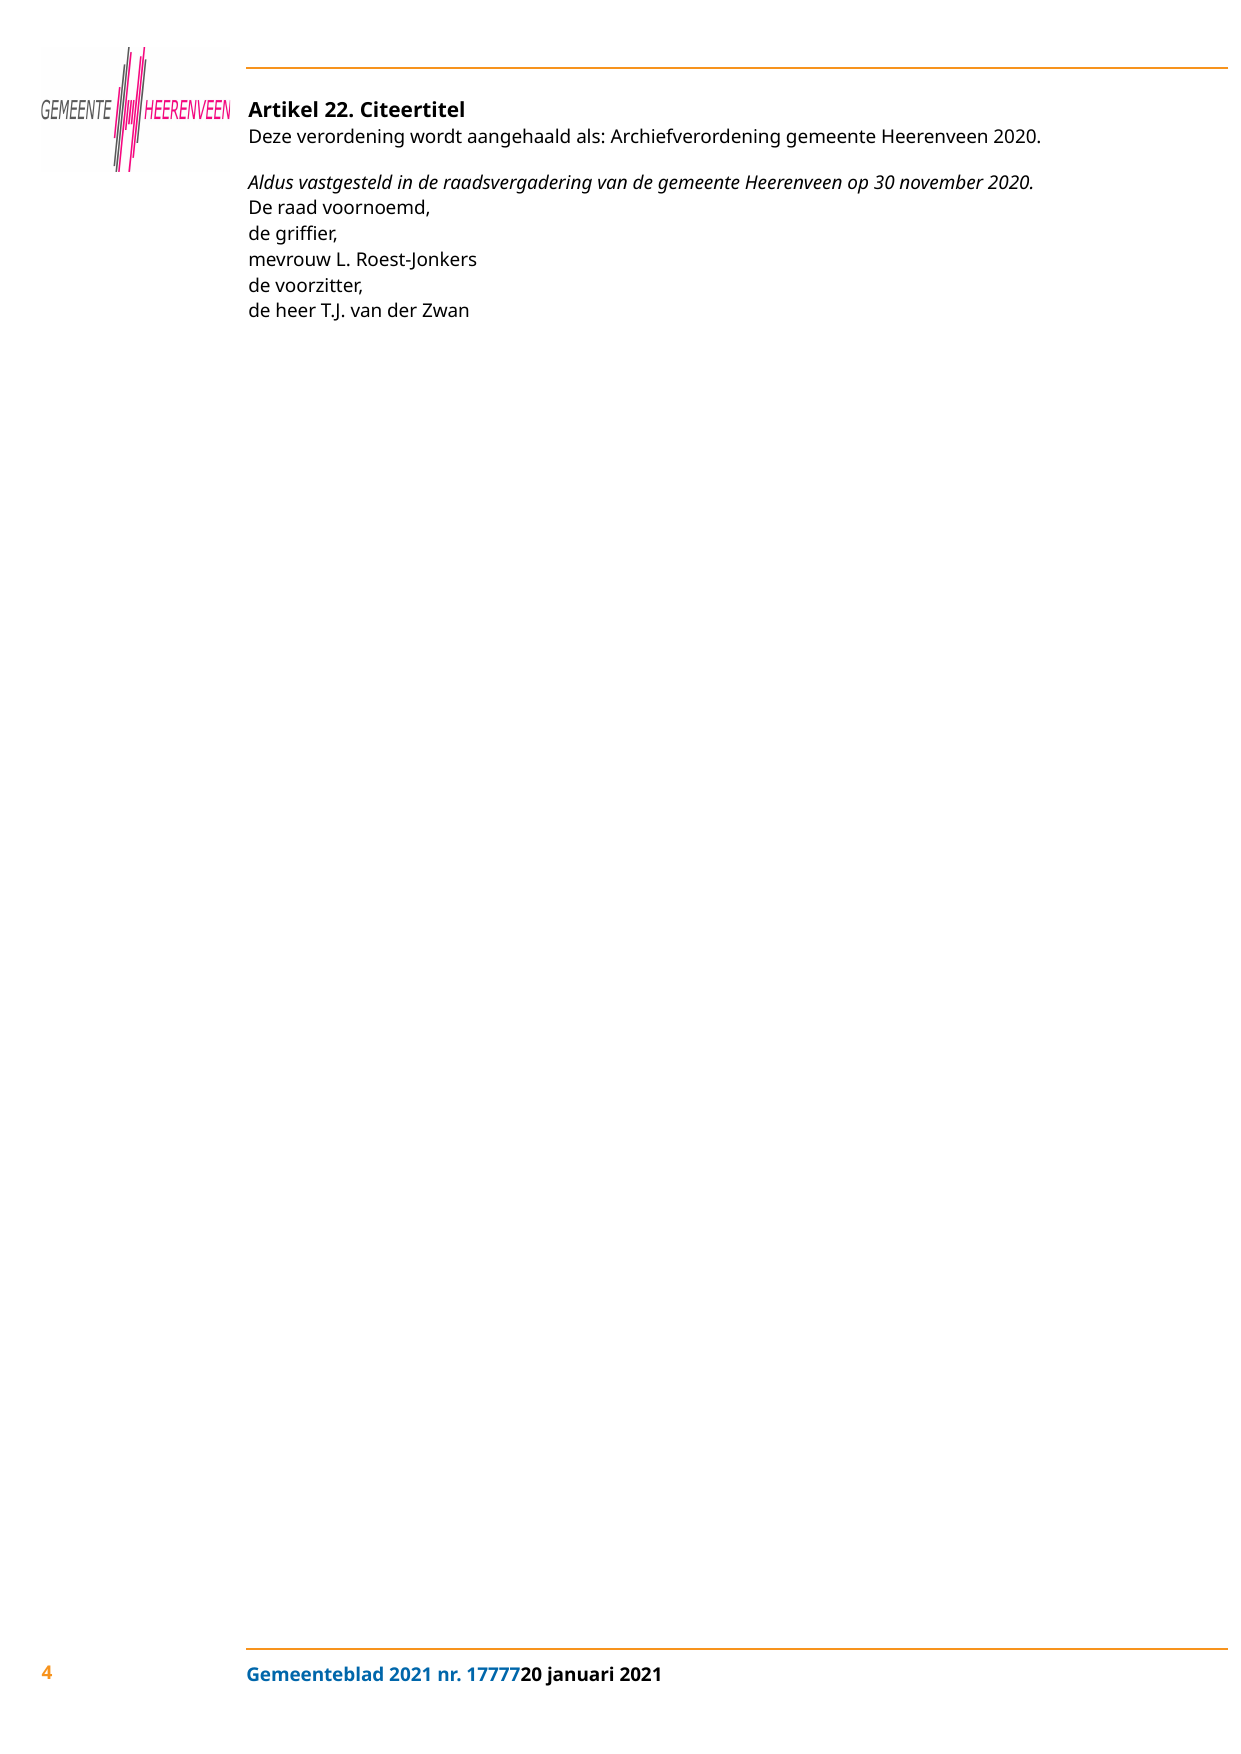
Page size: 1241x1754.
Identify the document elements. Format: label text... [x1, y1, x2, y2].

text de griffier, [248, 220, 1152, 246]
text De raad voornoemd, [248, 194, 1152, 220]
text Artikel 22. Citeertitel [248, 95, 1152, 123]
picture [41, 47, 231, 172]
text mevrouw L. Roest-Jonkers [248, 246, 1152, 272]
text de heer T.J. van der Zwan [248, 297, 1152, 323]
text de voorzitter, [248, 272, 1152, 297]
text Aldus vastgesteld in de raadsvergadering van de gemeente Heerenveen op 30 november 2020. [248, 169, 1152, 194]
text Deze verordening wordt aangehaald als: Archiefverordening gemeente Heerenveen 2020. [248, 123, 1152, 149]
